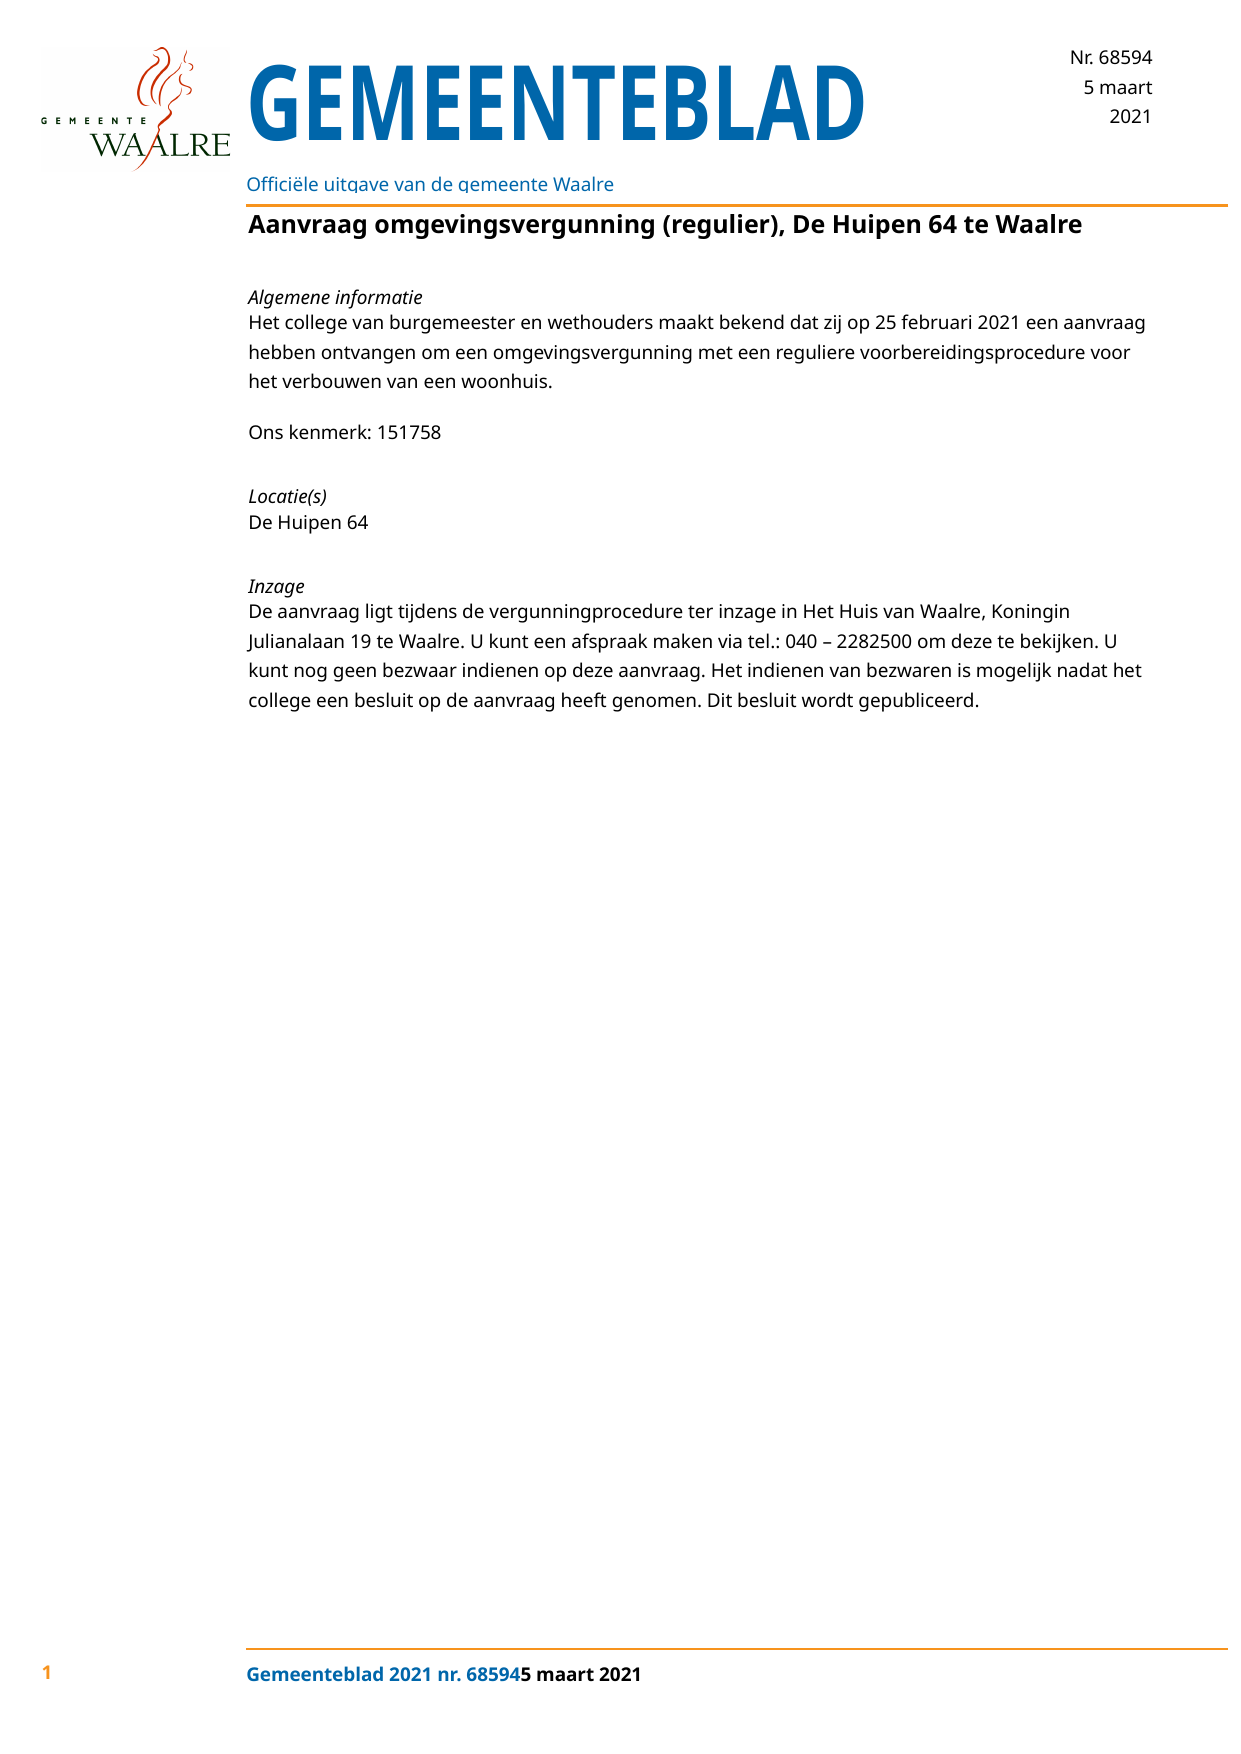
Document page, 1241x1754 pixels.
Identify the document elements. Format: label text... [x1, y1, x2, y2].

text De aanvraag ligt tijdens de vergunningprocedure ter inzage in Het Huis van Waalre, Koningin Julianalaan 19 te Waalre. U kunt een afspraak maken via tel.: 040 – 2282500 om deze te bekijken. U kunt nog geen bezwaar indienen op deze aanvraag. Het indienen van bezwaren is mogelijk nadat het college een besluit op de aanvraag heeft genomen. Dit besluit wordt gepubliceerd. [248, 598, 1152, 713]
text Algemene informatie [248, 284, 1152, 309]
text Inzage [248, 573, 1152, 598]
text Het college van burgemeester en wethouders maakt bekend dat zij op 25 februari 2021 een aanvraag hebben ontvangen om een omgevingsvergunning met een reguliere voorbereidingsprocedure voor het verbouwen van een woonhuis. [248, 309, 1152, 394]
text Aanvraag omgevingsvergunning (regulier), De Huipen 64 te Waalre [248, 207, 1152, 241]
text De Huipen 64 [248, 509, 1152, 534]
text Ons kenmerk: 151758 [248, 419, 1152, 445]
picture [41, 47, 231, 172]
text Locatie(s) [248, 483, 1152, 509]
